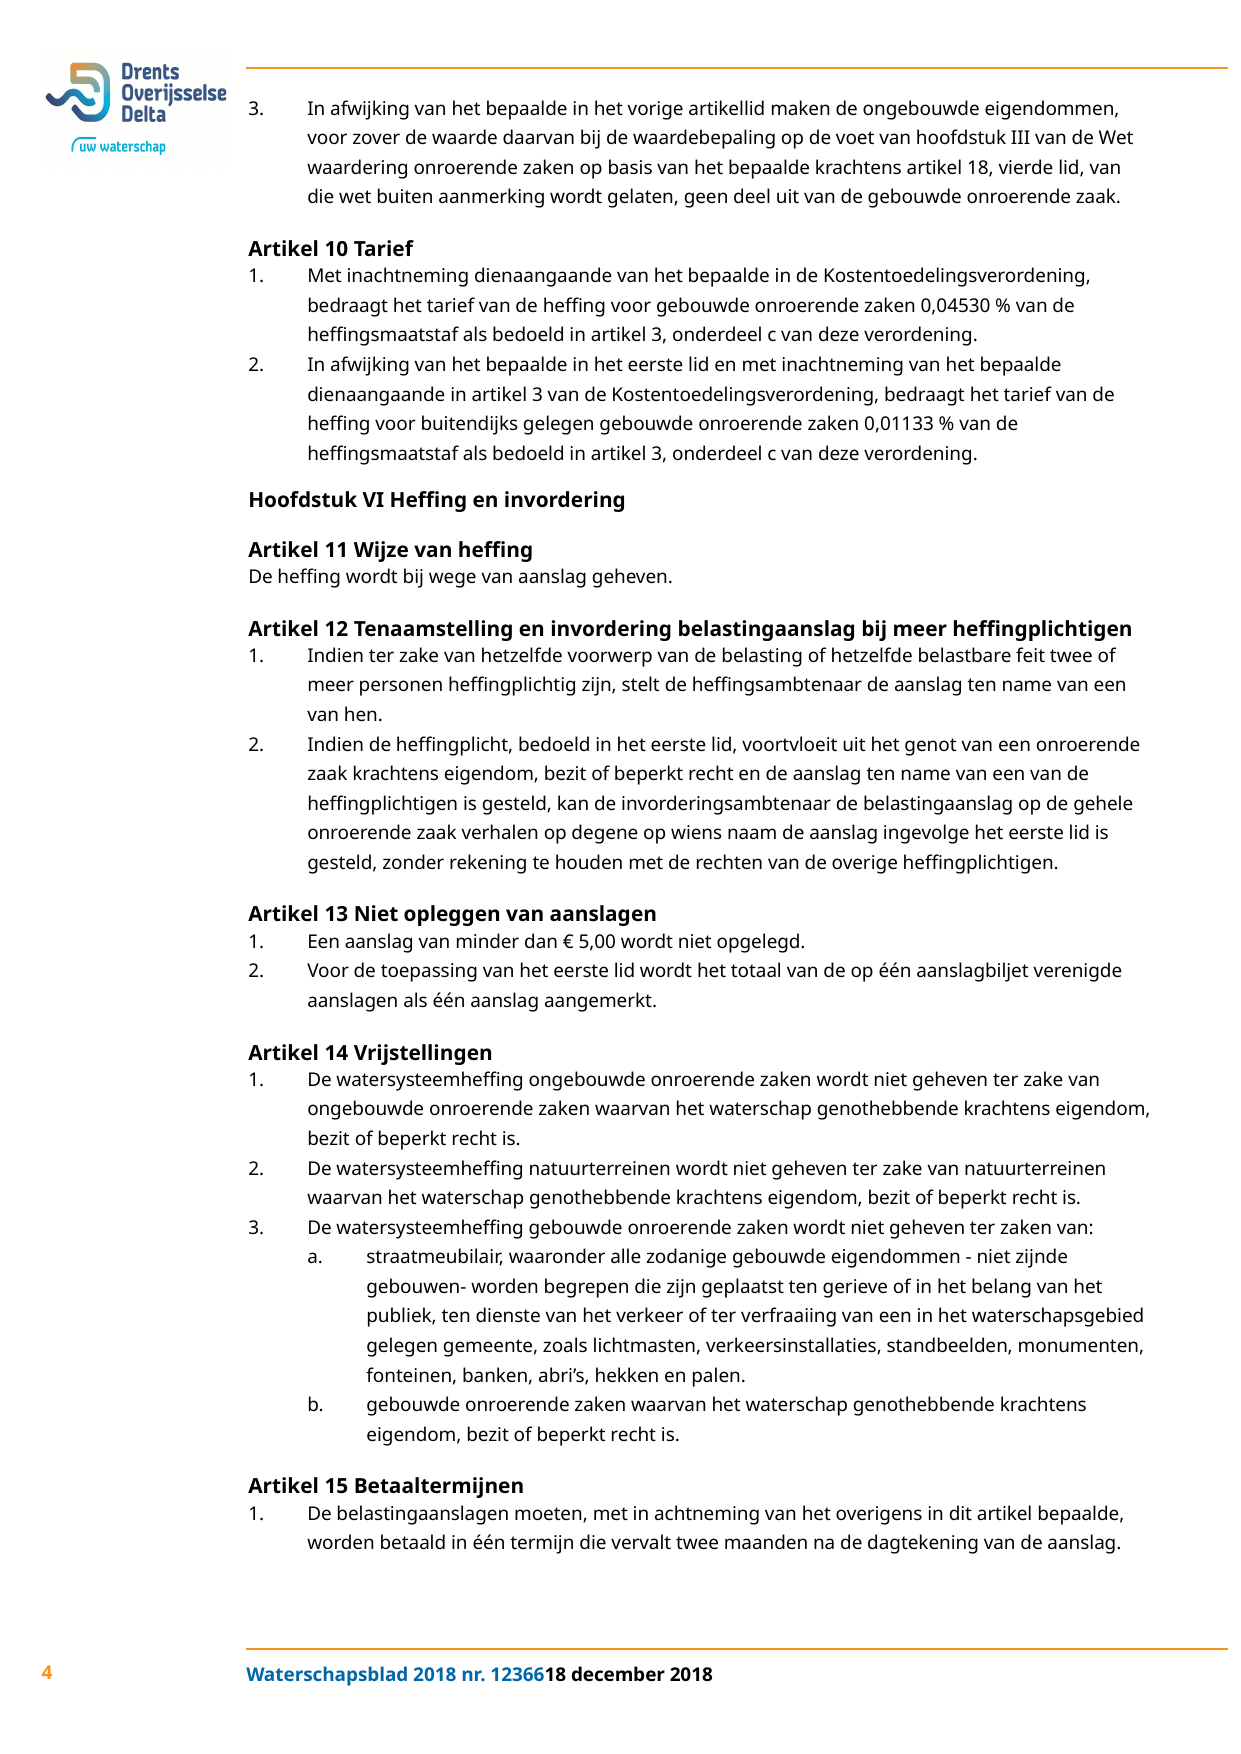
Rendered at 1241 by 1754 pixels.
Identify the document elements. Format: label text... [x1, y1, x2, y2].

text Artikel 13 Niet opleggen van aanslagen [248, 899, 1152, 928]
list De watersysteemheffing natuurterreinen wordt niet geheven ter zake van natuurterreinen waarvan het waterschap genothebbende krachtens eigendom, bezit of beperkt recht is. [248, 1155, 1152, 1210]
list Indien ter zake van hetzelfde voorwerp van de belasting of hetzelfde belastbare feit twee of meer personen heffingplichtig zijn, stelt de heffingsambtenaar de aanslag ten name van een van hen. [248, 642, 1152, 727]
text Artikel 11 Wijze van heffing [248, 535, 1152, 563]
list Indien de heffingplicht, bedoeld in het eerste lid, voortvloeit uit het genot van een onroerende zaak krachtens eigendom, bezit of beperkt recht en de aanslag ten name van een van de heffingplichtigen is gesteld, kan de invorderingsambtenaar de belastingaanslag op de gehele onroerende zaak verhalen op degene op wiens naam de aanslag ingevolge het eerste lid is gesteld, zonder rekening te houden met de rechten van de overige heffingplichtigen. [248, 731, 1152, 875]
text De heffing wordt bij wege van aanslag geheven. [248, 563, 1152, 589]
list De belastingaanslagen moeten, met in achtneming van het overigens in dit artikel bepaalde, worden betaald in één termijn die vervalt twee maanden na de dagtekening van de aanslag. [248, 1500, 1152, 1555]
picture [41, 47, 231, 172]
list De watersysteemheffing gebouwde onroerende zaken wordt niet geheven ter zaken van: [248, 1214, 1152, 1240]
list In afwijking van het bepaalde in het vorige artikellid maken de ongebouwde eigendommen, voor zover de waarde daarvan bij de waardebepaling op de voet van hoofdstuk III van de Wet waardering onroerende zaken op basis van het bepaalde krachtens artikel 18, vierde lid, van die wet buiten aanmerking wordt gelaten, geen deel uit van de gebouwde onroerende zaak. [248, 95, 1152, 209]
text Artikel 10 Tarief [248, 234, 1152, 262]
list gebouwde onroerende zaken waarvan het waterschap genothebbende krachtens eigendom, bezit of beperkt recht is. [307, 1391, 1152, 1447]
text Artikel 14 Vrijstellingen [248, 1038, 1152, 1066]
list Een aanslag van minder dan € 5,00 wordt niet opgelegd. [248, 928, 1152, 954]
text Artikel 15 Betaaltermijnen [248, 1471, 1152, 1500]
text Artikel 12 Tenaamstelling en invordering belastingaanslag bij meer heffingplichtigen [248, 614, 1152, 642]
list Voor de toepassing van het eerste lid wordt het totaal van de op één aanslagbiljet verenigde aanslagen als één aanslag aangemerkt. [248, 958, 1152, 1013]
text Hoofdstuk VI Heffing en invordering [248, 486, 1152, 514]
list Met inachtneming dienaangaande van het bepaalde in de Kostentoedelingsverordening, bedraagt het tarief van de heffing voor gebouwde onroerende zaken 0,04530 % van de heffingsmaatstaf als bedoeld in artikel 3, onderdeel c van deze verordening. [248, 262, 1152, 347]
list De watersysteemheffing ongebouwde onroerende zaken wordt niet geheven ter zake van ongebouwde onroerende zaken waarvan het waterschap genothebbende krachtens eigendom, bezit of beperkt recht is. [248, 1066, 1152, 1151]
list In afwijking van het bepaalde in het eerste lid en met inachtneming van het bepaalde dienaangaande in artikel 3 van de Kostentoedelingsverordening, bedraagt het tarief van de heffing voor buitendijks gelegen gebouwde onroerende zaken 0,01133 % van de heffingsmaatstaf als bedoeld in artikel 3, onderdeel c van deze verordening. [248, 351, 1152, 466]
list straatmeubilair, waaronder alle zodanige gebouwde eigendommen - niet zijnde gebouwen- worden begrepen die zijn geplaatst ten gerieve of in het belang van het publiek, ten dienste van het verkeer of ter verfraaiing van een in het waterschapsgebied gelegen gemeente, zoals lichtmasten, verkeersinstallaties, standbeelden, monumenten, fonteinen, banken, abri’s, hekken en palen. [307, 1243, 1152, 1388]
